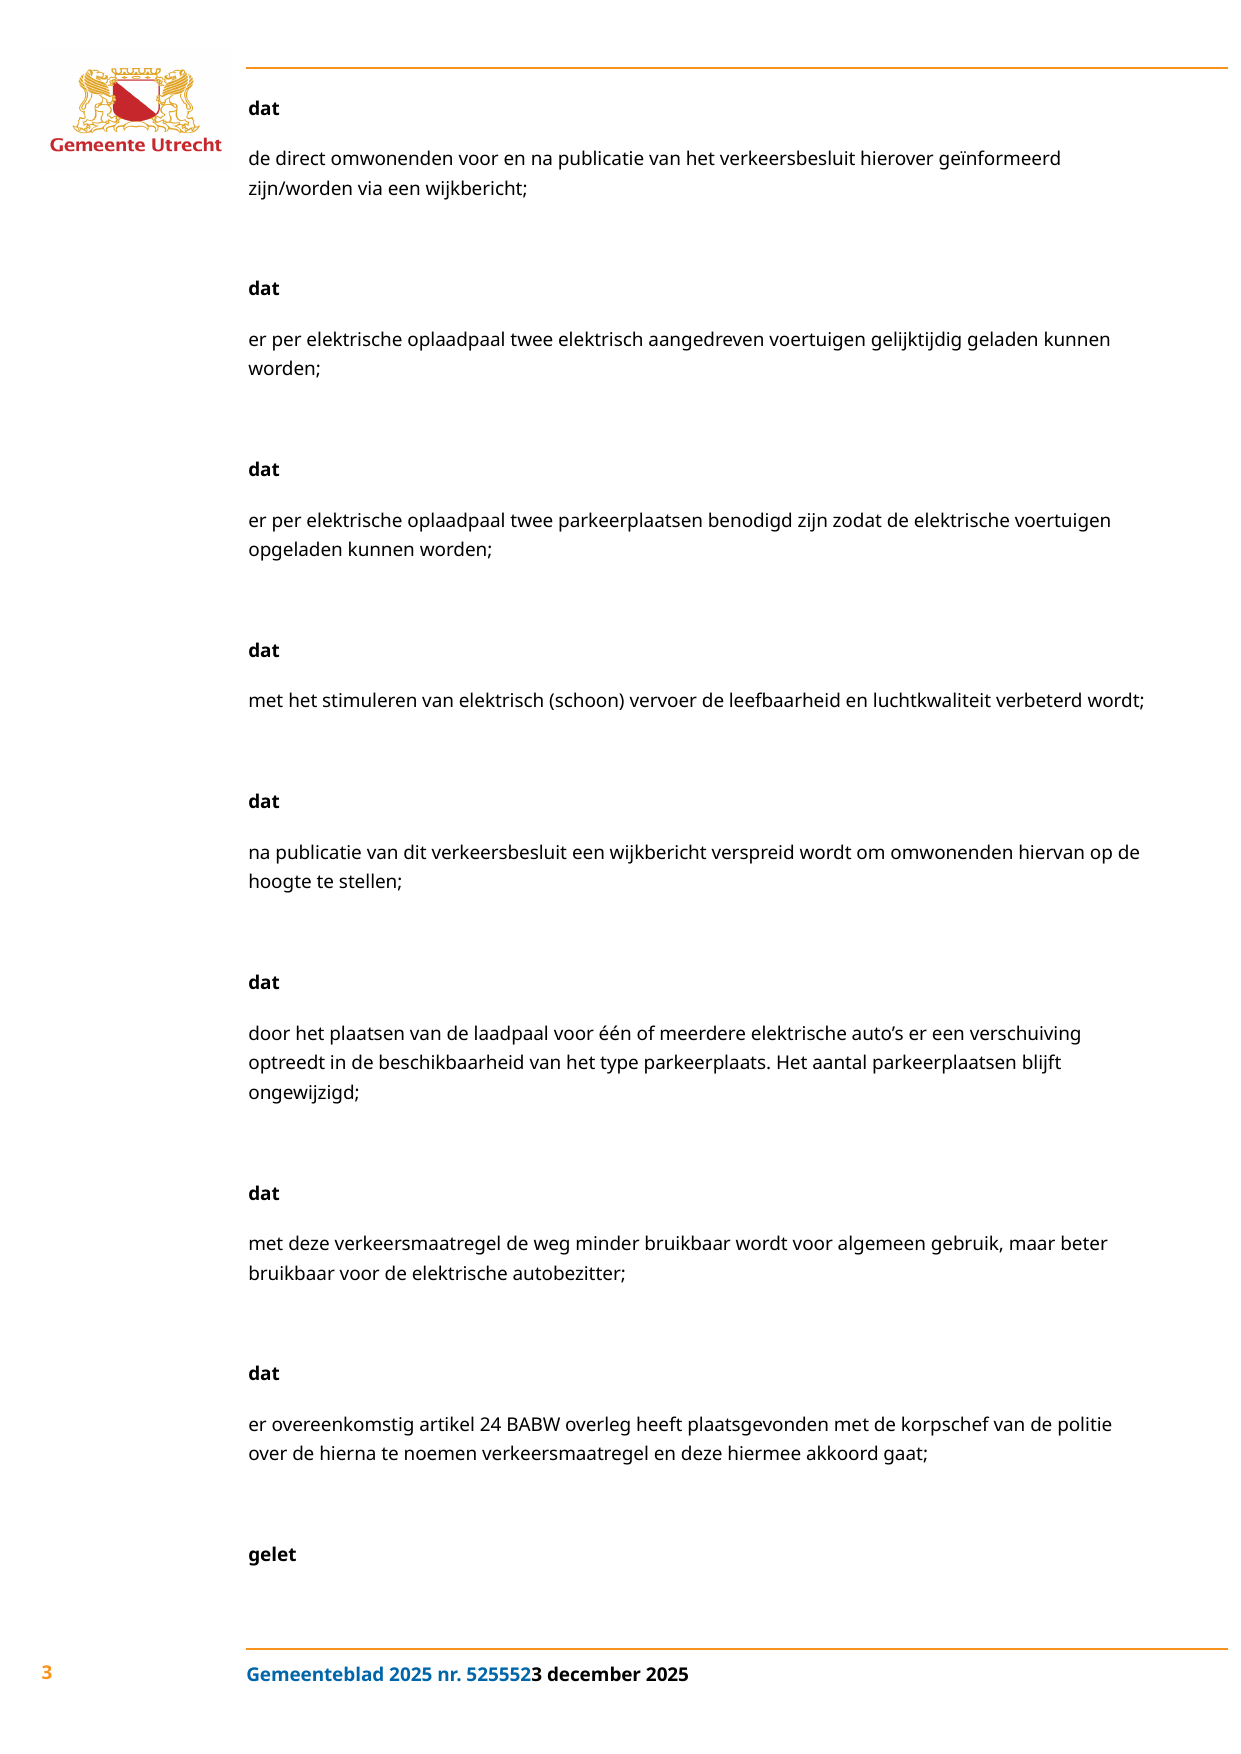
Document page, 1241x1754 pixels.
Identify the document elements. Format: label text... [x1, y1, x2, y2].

text met deze verkeersmaatregel de weg minder bruikbaar wordt voor algemeen gebruik, maar beter bruikbaar voor de elektrische autobezitter; [248, 1230, 1152, 1286]
text dat [248, 637, 1152, 663]
text dat [248, 456, 1152, 482]
text dat [248, 969, 1152, 995]
text dat [248, 1180, 1152, 1206]
text dat [248, 1361, 1152, 1386]
picture [41, 47, 231, 172]
text er overeenkomstig artikel 24 BABW overleg heeft plaatsgevonden met de korpschef van de politie over de hierna te noemen verkeersmaatregel en deze hiermee akkoord gaat; [248, 1411, 1152, 1466]
text de direct omwonenden voor en na publicatie van het verkeersbesluit hierover geïnformeerd zijn/worden via een wijkbericht; [248, 145, 1152, 201]
text met het stimuleren van elektrisch (schoon) vervoer de leefbaarheid en luchtkwaliteit verbeterd wordt; [248, 688, 1152, 713]
text door het plaatsen van de laadpaal voor één of meerdere elektrische auto’s er een verschuiving optreedt in de beschikbaarheid van het type parkeerplaats. Het aantal parkeerplaatsen blijft ongewijzigd; [248, 1020, 1152, 1105]
text dat [248, 95, 1152, 121]
text na publicatie van dit verkeersbesluit een wijkbericht verspreid wordt om omwonenden hiervan op de hoogte te stellen; [248, 839, 1152, 894]
text gelet [248, 1541, 1152, 1567]
text er per elektrische oplaadpaal twee elektrisch aangedreven voertuigen gelijktijdig geladen kunnen worden; [248, 326, 1152, 381]
text dat [248, 788, 1152, 814]
text er per elektrische oplaadpaal twee parkeerplaatsen benodigd zijn zodat de elektrische voertuigen opgeladen kunnen worden; [248, 507, 1152, 562]
text dat [248, 276, 1152, 301]
